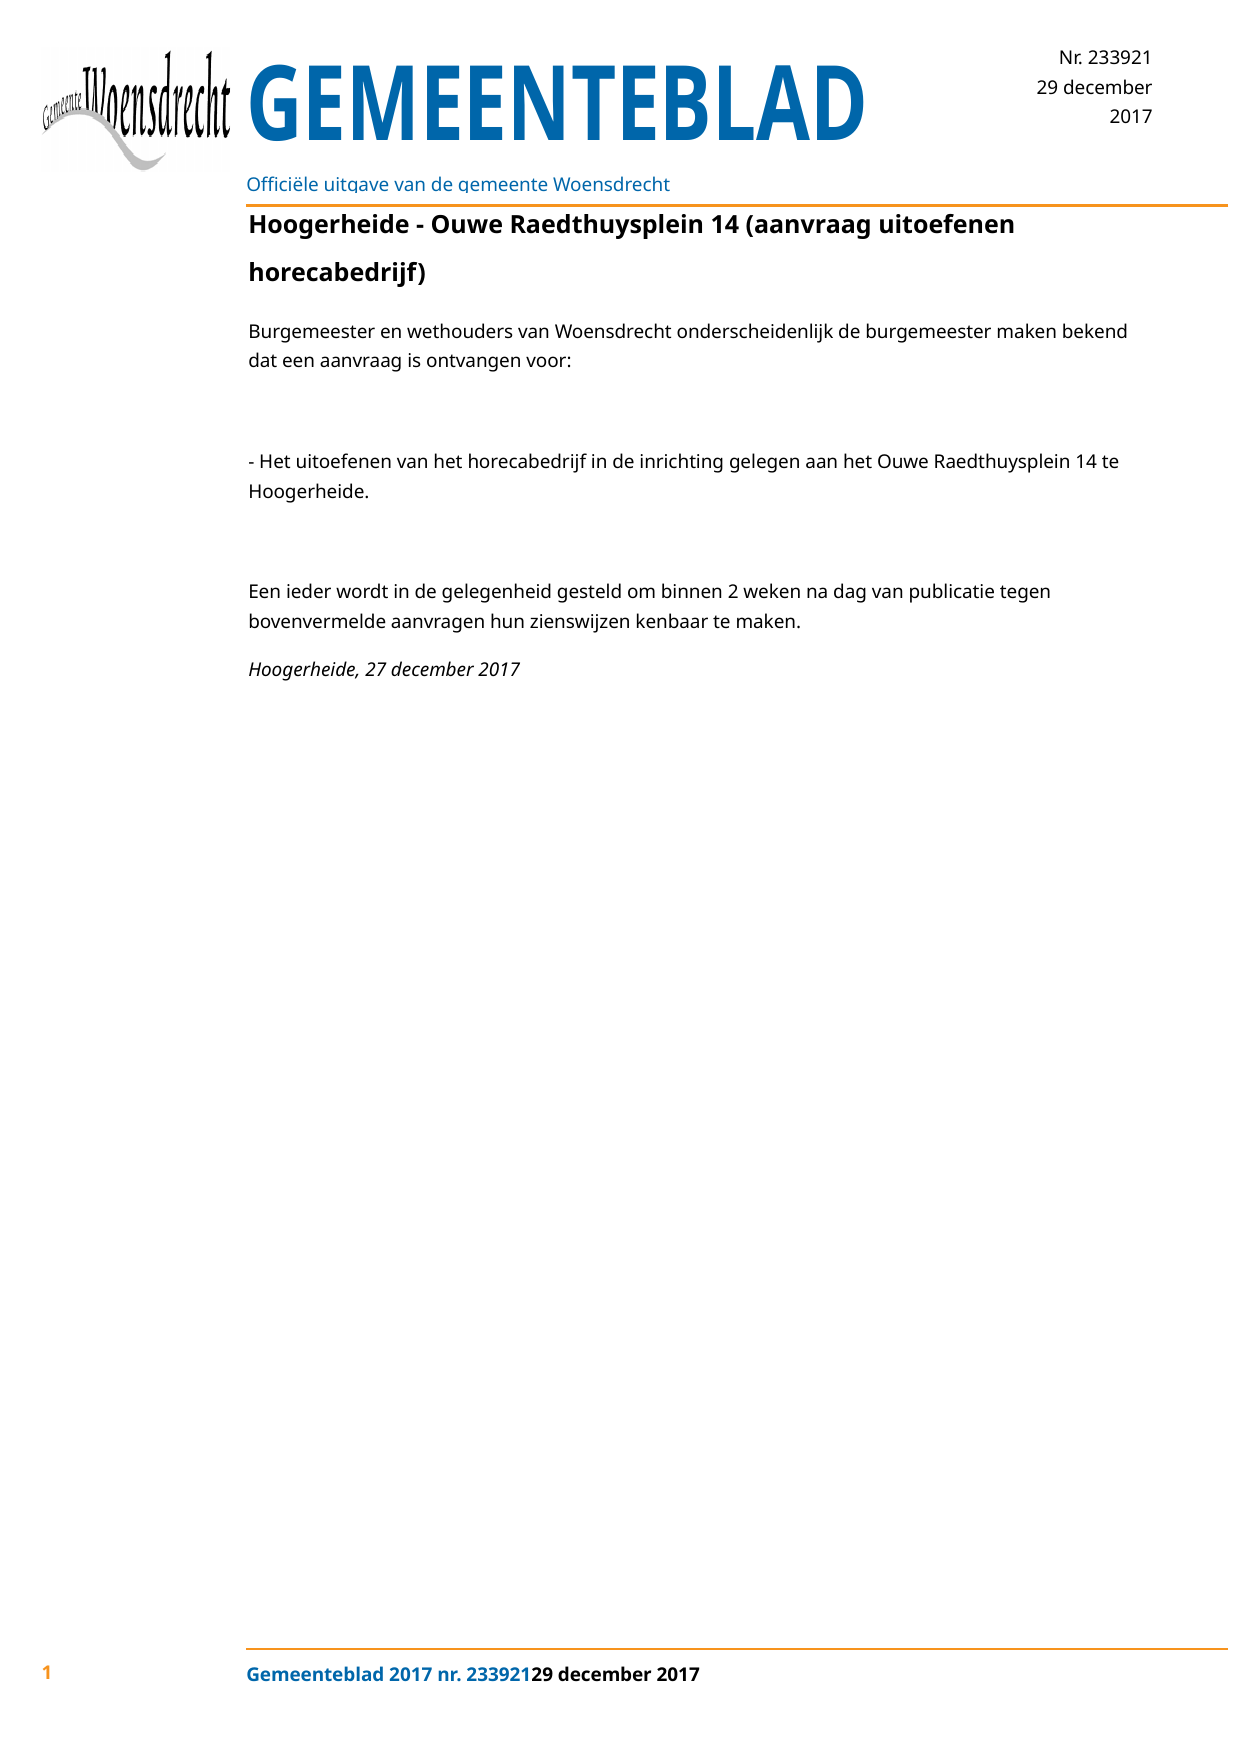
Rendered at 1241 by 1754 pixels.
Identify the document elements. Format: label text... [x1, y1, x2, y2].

text Hoogerheide - Ouwe Raedthuysplein 14 (aanvraag uitoefenen horecabedrijf) [248, 207, 1152, 288]
text Hoogerheide, 27 december 2017 [248, 656, 1152, 682]
text Een ieder wordt in de gelegenheid gesteld om binnen 2 weken na dag van publicatie tegen bovenvermelde aanvragen hun zienswijzen kenbaar te maken. [248, 579, 1152, 634]
picture [41, 47, 231, 172]
text - Het uitoefenen van het horecabedrijf in de inrichting gelegen aan het Ouwe Raedthuysplein 14 te Hoogerheide. [248, 448, 1152, 504]
text Burgemeester en wethouders van Woensdrecht onderscheidenlijk de burgemeester maken bekend dat een aanvraag is ontvangen voor: [248, 318, 1152, 373]
